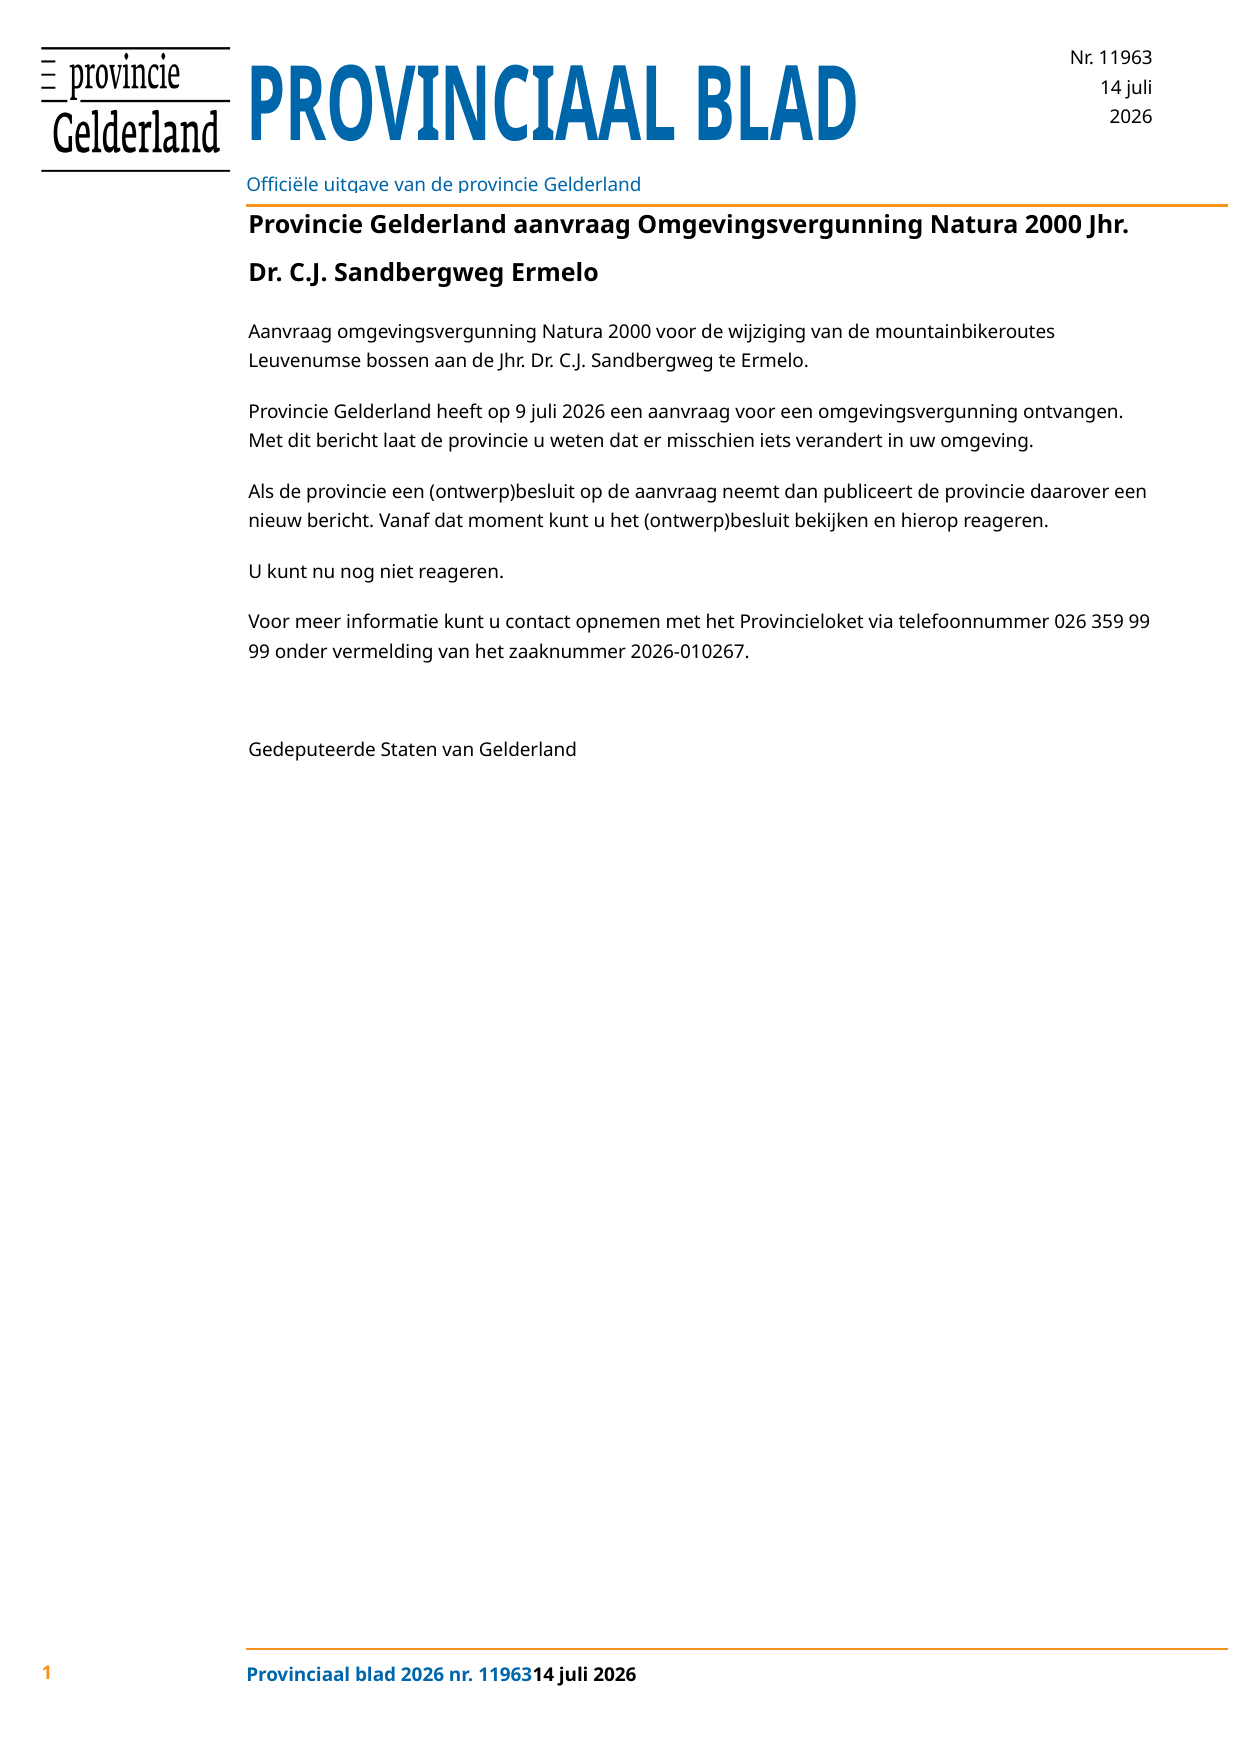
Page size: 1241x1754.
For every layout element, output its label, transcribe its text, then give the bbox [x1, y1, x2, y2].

text Provincie Gelderland heeft op 9 juli 2026 een aanvraag voor een omgevingsvergunning ontvangen. Met dit bericht laat de provincie u weten dat er misschien iets verandert in uw omgeving. [248, 398, 1152, 453]
text Provincie Gelderland aanvraag Omgevingsvergunning Natura 2000 Jhr. Dr. C.J. Sandbergweg Ermelo [248, 207, 1152, 288]
text Voor meer informatie kunt u contact opnemen met het Provincieloket via telefoonnummer 026 359 99 99 onder vermelding van het zaaknummer 2026-010267. [248, 608, 1152, 664]
picture [41, 47, 231, 172]
text Aanvraag omgevingsvergunning Natura 2000 voor de wijziging van de mountainbikeroutes Leuvenumse bossen aan de Jhr. Dr. C.J. Sandbergweg te Ermelo. [248, 318, 1152, 373]
text U kunt nu nog niet reageren. [248, 558, 1152, 584]
text Gedeputeerde Staten van Gelderland [248, 736, 1152, 762]
text Als de provincie een (ontwerp)besluit op de aanvraag neemt dan publiceert de provincie daarover een nieuw bericht. Vanaf dat moment kunt u het (ontwerp)besluit bekijken en hierop reageren. [248, 478, 1152, 533]
